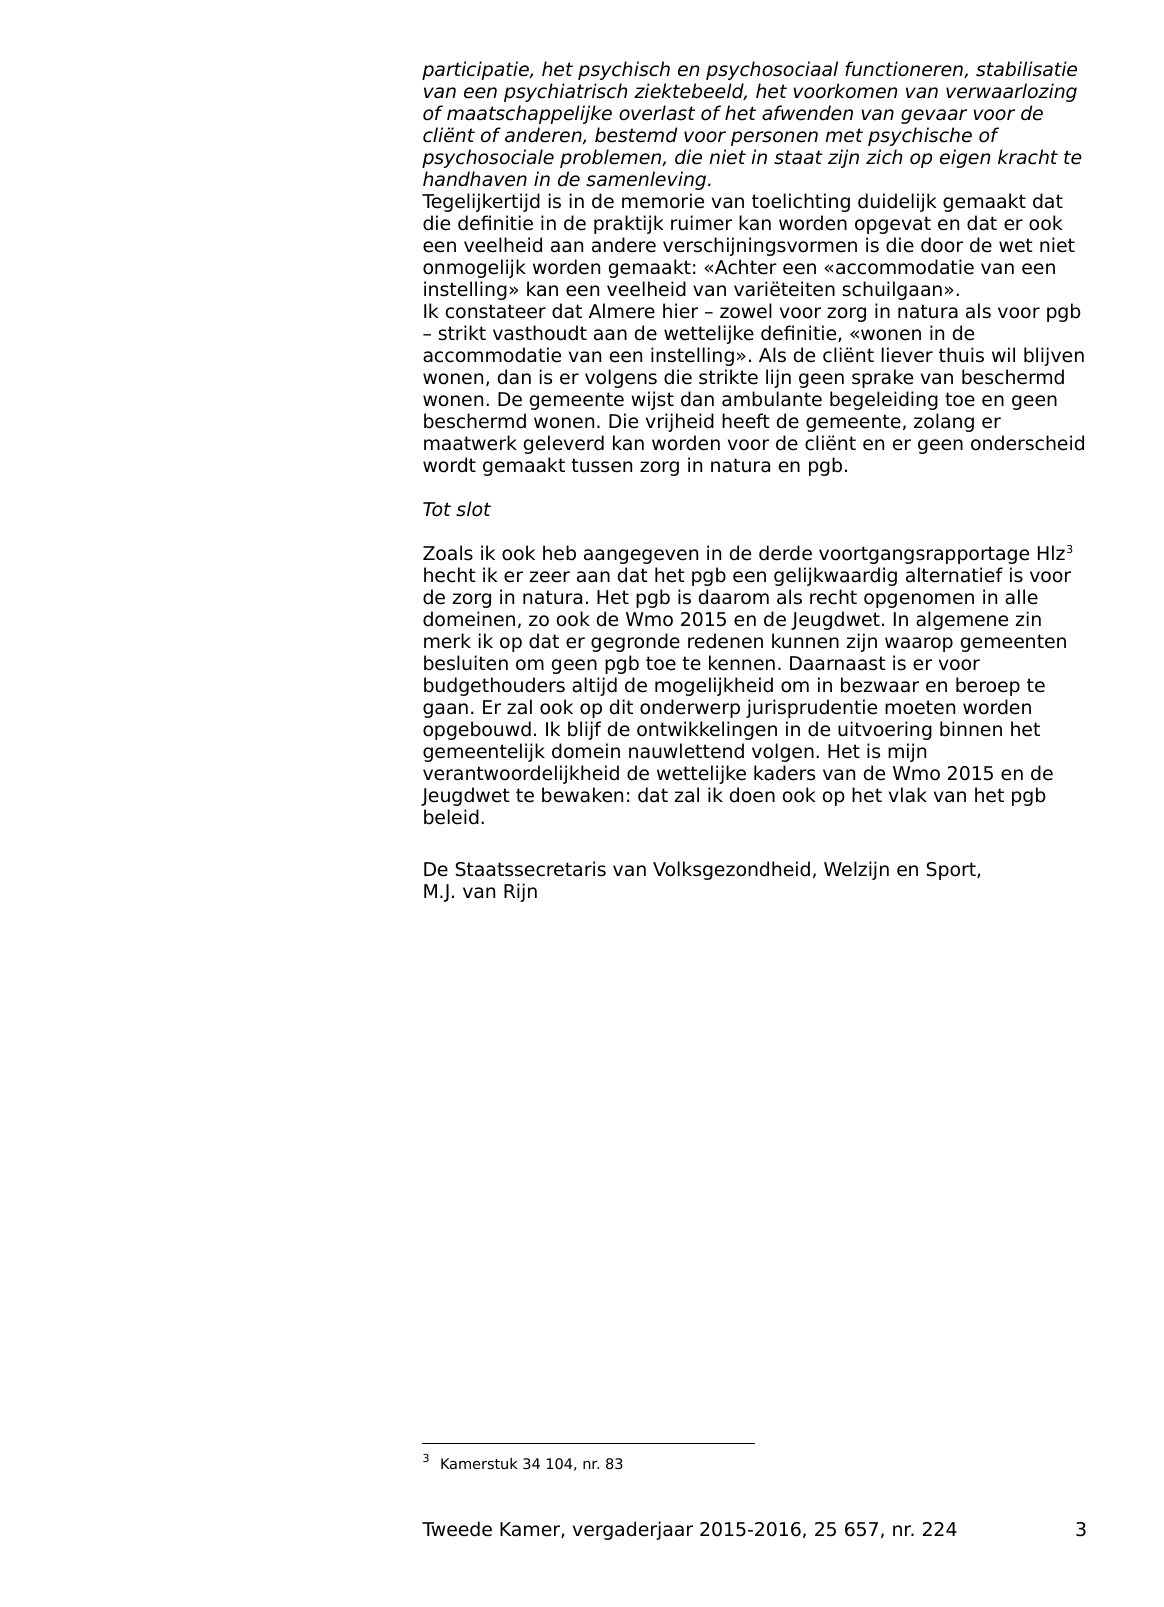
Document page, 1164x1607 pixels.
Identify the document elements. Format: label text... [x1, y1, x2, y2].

text De Staatssecretaris van Volksgezondheid, Welzijn en Sport, M.J. van Rijn [422, 859, 1087, 903]
text Zoals ik ook heb aangegeven in de derde voortgangsrapportage Hlz hecht ik er zeer aan dat het pgb een gelijkwaardig alternatief is voor de zorg in natura. Het pgb is daarom als recht opgenomen in alle domeinen, zo ook de Wmo 2015 en de Jeugdwet. In algemene zin merk ik op dat er gegronde redenen kunnen zijn waarop gemeenten besluiten om geen pgb toe te kennen. Daarnaast is er voor budgethouders altijd de mogelijkheid om in bezwaar en beroep te gaan. Er zal ook op dit onderwerp jurisprudentie moeten worden opgebouwd. Ik blijf de ontwikkelingen in de uitvoering binnen het gemeentelijk domein nauwlettend volgen. Het is mijn verantwoordelijkheid de wettelijke kaders van de Wmo 2015 en de Jeugdwet te bewaken: dat zal ik doen ook op het vlak van het pgb beleid. [422, 543, 1087, 829]
text Tegelijkertijd is in de memorie van toelichting duidelijk gemaakt dat die definitie in de praktijk ruimer kan worden opgevat en dat er ook een veelheid aan andere verschijningsvormen is die door de wet niet onmogelijk worden gemaakt: «Achter een «accommodatie van een instelling» kan een veelheid van variëteiten schuilgaan». [422, 191, 1087, 301]
text participatie, het psychisch en psychosociaal functioneren, stabilisatie van een psychiatrisch ziektebeeld, het voorkomen van verwaarlozing of maatschappelijke overlast of het afwenden van gevaar voor de cliënt of anderen, bestemd voor personen met psychische of psychosociale problemen, die niet in staat zijn zich op eigen kracht te handhaven in de samenleving. [422, 59, 1087, 191]
text Kamerstuk 34 104, nr. 83 [422, 1452, 1087, 1474]
subtitle Tot slot [422, 499, 1087, 521]
text Ik constateer dat Almere hier – zowel voor zorg in natura als voor pgb – strikt vasthoudt aan de wettelijke definitie, «wonen in de accommodatie van een instelling». Als de cliënt liever thuis wil blijven wonen, dan is er volgens die strikte lijn geen sprake van beschermd wonen. De gemeente wijst dan ambulante begeleiding toe en geen beschermd wonen. Die vrijheid heeft de gemeente, zolang er maatwerk geleverd kan worden voor de cliënt en er geen onderscheid wordt gemaakt tussen zorg in natura en pgb. [422, 301, 1087, 477]
